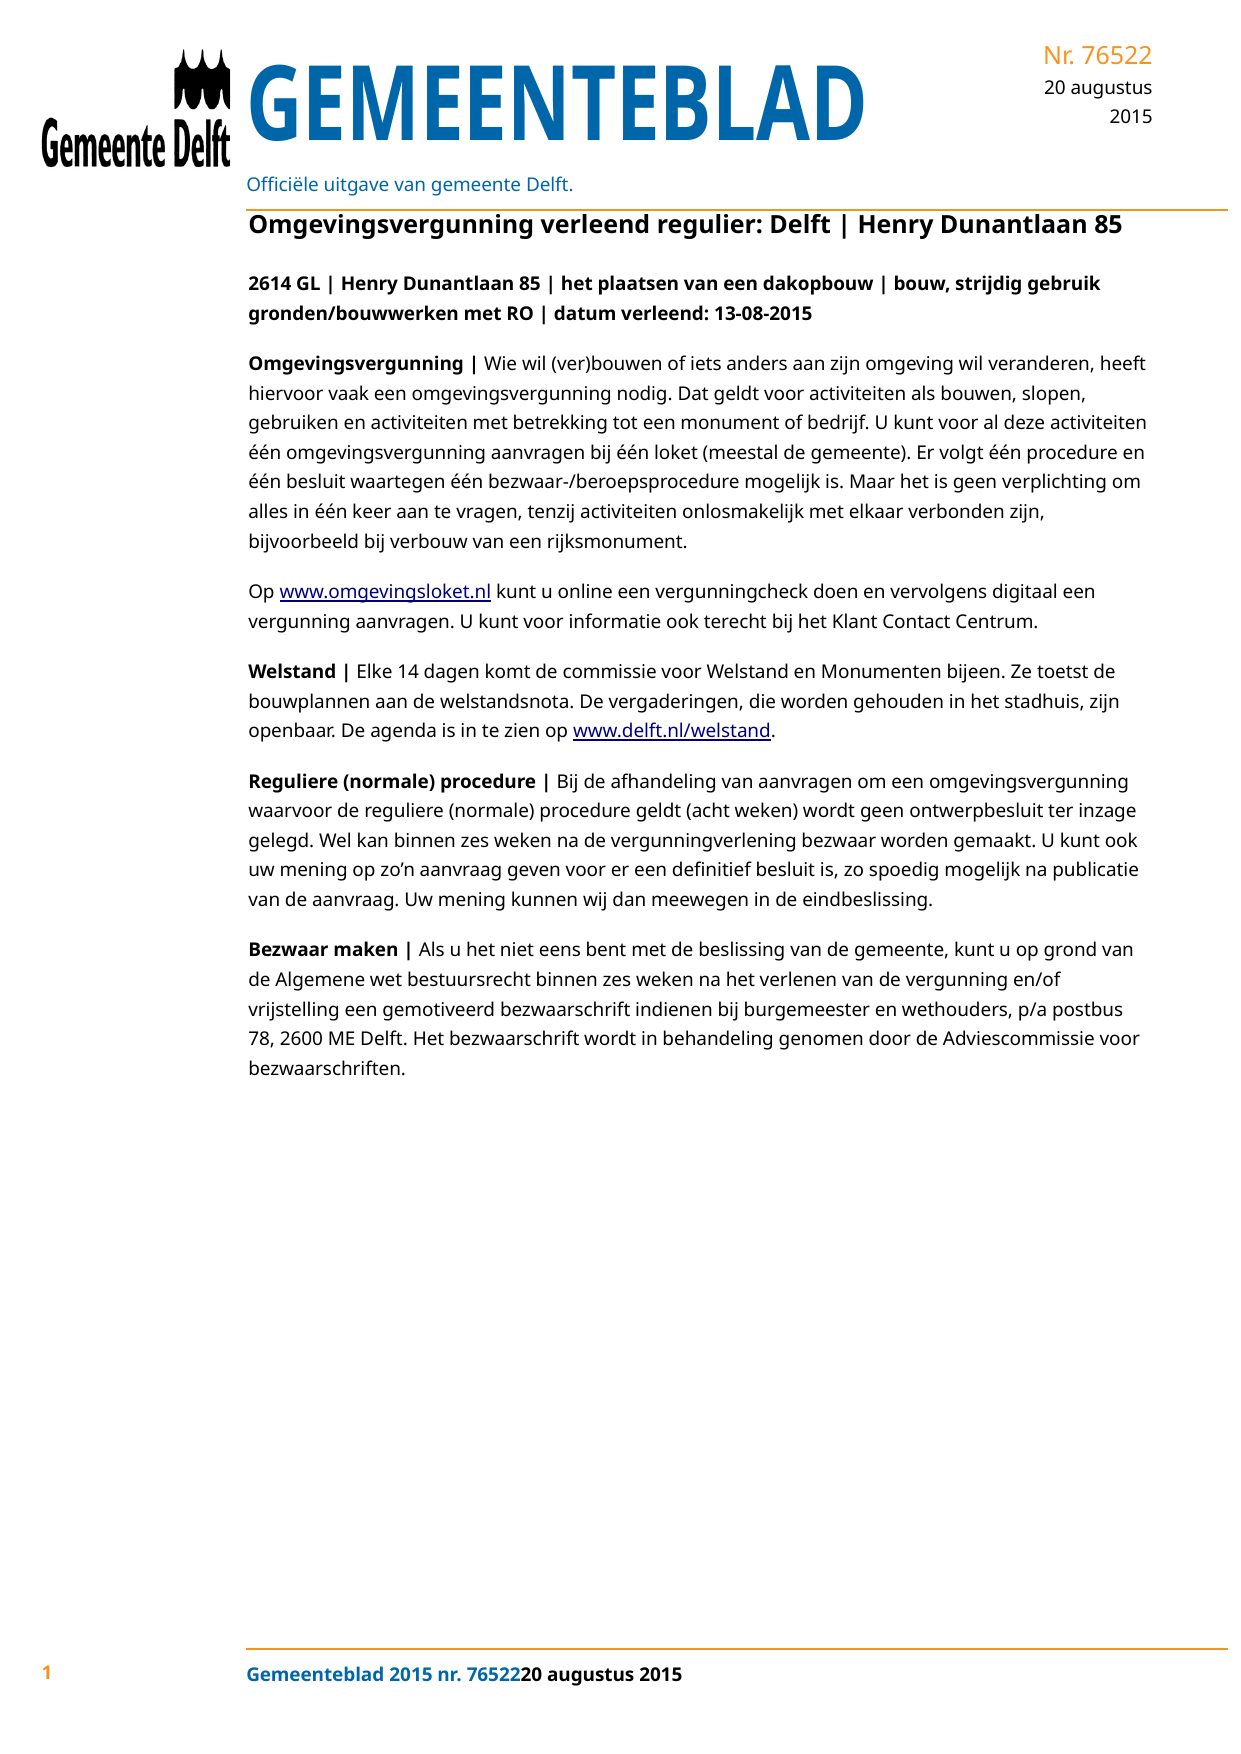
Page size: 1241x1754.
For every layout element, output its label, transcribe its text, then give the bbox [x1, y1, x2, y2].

text Welstand | Elke 14 dagen komt de commissie voor Welstand en Monumenten bijeen. Ze toetst de bouwplannen aan de welstandsnota. De vergaderingen, die worden gehouden in het stadhuis, zijn openbaar. De agenda is in te zien op www.delft.nl/welstand. [248, 658, 1152, 743]
text Omgevingsvergunning | Wie wil (ver)bouwen of iets anders aan zijn omgeving wil veranderen, heeft hiervoor vaak een omgevingsvergunning nodig. Dat geldt voor activiteiten als bouwen, slopen, gebruiken en activiteiten met betrekking tot een monument of bedrijf. U kunt voor al deze activiteiten één omgevingsvergunning aanvragen bij één loket (meestal de gemeente). Er volgt één procedure en één besluit waartegen één bezwaar-/beroepsprocedure mogelijk is. Maar het is geen verplichting om alles in één keer aan te vragen, tenzij activiteiten onlosmakelijk met elkaar verbonden zijn, bijvoorbeeld bij verbouw van een rijksmonument. [248, 350, 1152, 553]
text Bezwaar maken | Als u het niet eens bent met de beslissing van de gemeente, kunt u op grond van de Algemene wet bestuursrecht binnen zes weken na het verlenen van de vergunning en/of vrijstelling een gemotiveerd bezwaarschrift indienen bij burgemeester en wethouders, p/a postbus 78, 2600 ME Delft. Het bezwaarschrift wordt in behandeling genomen door de Adviescommissie voor bezwaarschriften. [248, 937, 1152, 1081]
text Reguliere (normale) procedure | Bij de afhandeling van aanvragen om een omgevingsvergunning waarvoor de reguliere (normale) procedure geldt (acht weken) wordt geen ontwerpbesluit ter inzage gelegd. Wel kan binnen zes weken na de vergunningverlening bezwaar worden gemaakt. U kunt ook uw mening op zo’n aanvraag geven voor er een definitief besluit is, zo spoedig mogelijk na publicatie van de aanvraag. Uw mening kunnen wij dan meewegen in de eindbeslissing. [248, 768, 1152, 912]
text Op www.omgevingsloket.nl kunt u online een vergunningcheck doen en vervolgens digitaal een vergunning aanvragen. U kunt voor informatie ook terecht bij het Klant Contact Centrum. [248, 578, 1152, 633]
text 2614 GL | Henry Dunantlaan 85 | het plaatsen van een dakopbouw | bouw, strijdig gebruik gronden/bouwwerken met RO | datum verleend: 13-08-2015 [248, 270, 1152, 326]
text Omgevingsvergunning verleend regulier: Delft | Henry Dunantlaan 85 [248, 211, 1152, 241]
picture [41, 47, 231, 172]
